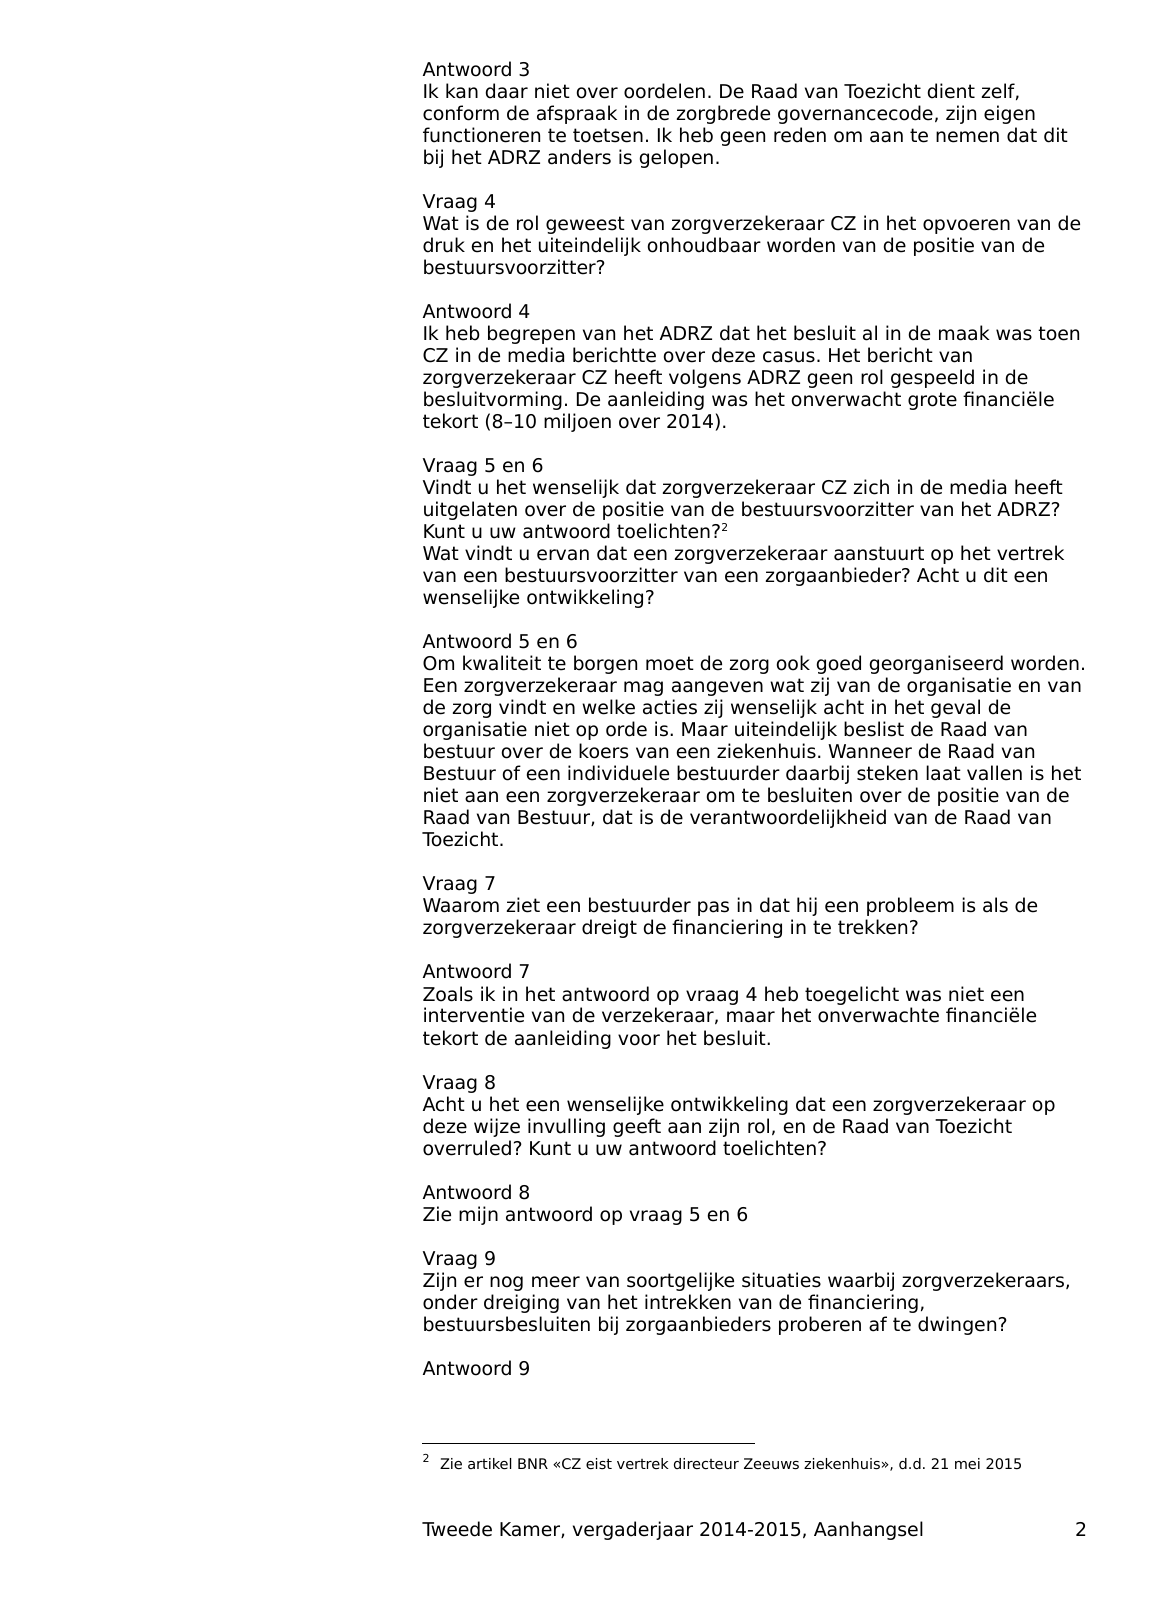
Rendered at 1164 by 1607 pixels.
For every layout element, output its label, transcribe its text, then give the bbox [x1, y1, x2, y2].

text Vraag 9 [422, 1248, 1087, 1270]
text Zijn er nog meer van soortgelijke situaties waarbij zorgverzekeraars, onder dreiging van het intrekken van de financiering, bestuursbesluiten bij zorgaanbieders proberen af te dwingen? [422, 1270, 1087, 1336]
text Vraag 7 [422, 873, 1087, 895]
text Vraag 8 [422, 1072, 1087, 1093]
text Antwoord 7 [422, 961, 1087, 983]
text Antwoord 4 [422, 301, 1087, 323]
text Vindt u het wenselijk dat zorgverzekeraar CZ zich in de media heeft uitgelaten over de positie van de bestuursvoorzitter van het ADRZ? Kunt u uw antwoord toelichten? [422, 477, 1087, 543]
text Om kwaliteit te borgen moet de zorg ook goed georganiseerd worden. Een zorgverzekeraar mag aangeven wat zij van de organisatie en van de zorg vindt en welke acties zij wenselijk acht in het geval de organisatie niet op orde is. Maar uiteindelijk beslist de Raad van bestuur over de koers van een ziekenhuis. Wanneer de Raad van Bestuur of een individuele bestuurder daarbij steken laat vallen is het niet aan een zorgverzekeraar om te besluiten over de positie van de Raad van Bestuur, dat is de verantwoordelijkheid van de Raad van Toezicht. [422, 653, 1087, 851]
text Antwoord 8 [422, 1182, 1087, 1204]
text Wat is de rol geweest van zorgverzekeraar CZ in het opvoeren van de druk en het uiteindelijk onhoudbaar worden van de positie van de bestuursvoorzitter? [422, 213, 1087, 279]
text Wat vindt u ervan dat een zorgverzekeraar aanstuurt op het vertrek van een bestuursvoorzitter van een zorgaanbieder? Acht u dit een wenselijke ontwikkeling? [422, 543, 1087, 609]
text Zie mijn antwoord op vraag 5 en 6 [422, 1204, 1087, 1226]
text Vraag 5 en 6 [422, 455, 1087, 477]
text Vraag 4 [422, 191, 1087, 213]
text Antwoord 5 en 6 [422, 631, 1087, 653]
text Antwoord 3 [422, 59, 1087, 81]
text Zie artikel BNR «CZ eist vertrek directeur Zeeuws ziekenhuis», d.d. 21 mei 2015 [422, 1452, 1087, 1474]
text Acht u het een wenselijke ontwikkeling dat een zorgverzekeraar op deze wijze invulling geeft aan zijn rol, en de Raad van Toezicht overruled? Kunt u uw antwoord toelichten? [422, 1093, 1087, 1159]
text Zoals ik in het antwoord op vraag 4 heb toegelicht was niet een interventie van de verzekeraar, maar het onverwachte financiële tekort de aanleiding voor het besluit. [422, 983, 1087, 1049]
text Ik kan daar niet over oordelen. De Raad van Toezicht dient zelf, conform de afspraak in de zorgbrede governancecode, zijn eigen functioneren te toetsen. Ik heb geen reden om aan te nemen dat dit bij het ADRZ anders is gelopen. [422, 81, 1087, 169]
text Waarom ziet een bestuurder pas in dat hij een probleem is als de zorgverzekeraar dreigt de financiering in te trekken? [422, 895, 1087, 939]
text Ik heb begrepen van het ADRZ dat het besluit al in de maak was toen CZ in de media berichtte over deze casus. Het bericht van zorgverzekeraar CZ heeft volgens ADRZ geen rol gespeeld in de besluitvorming. De aanleiding was het onverwacht grote financiële tekort (8–10 miljoen over 2014). [422, 323, 1087, 433]
text Antwoord 9 [422, 1358, 1087, 1380]
